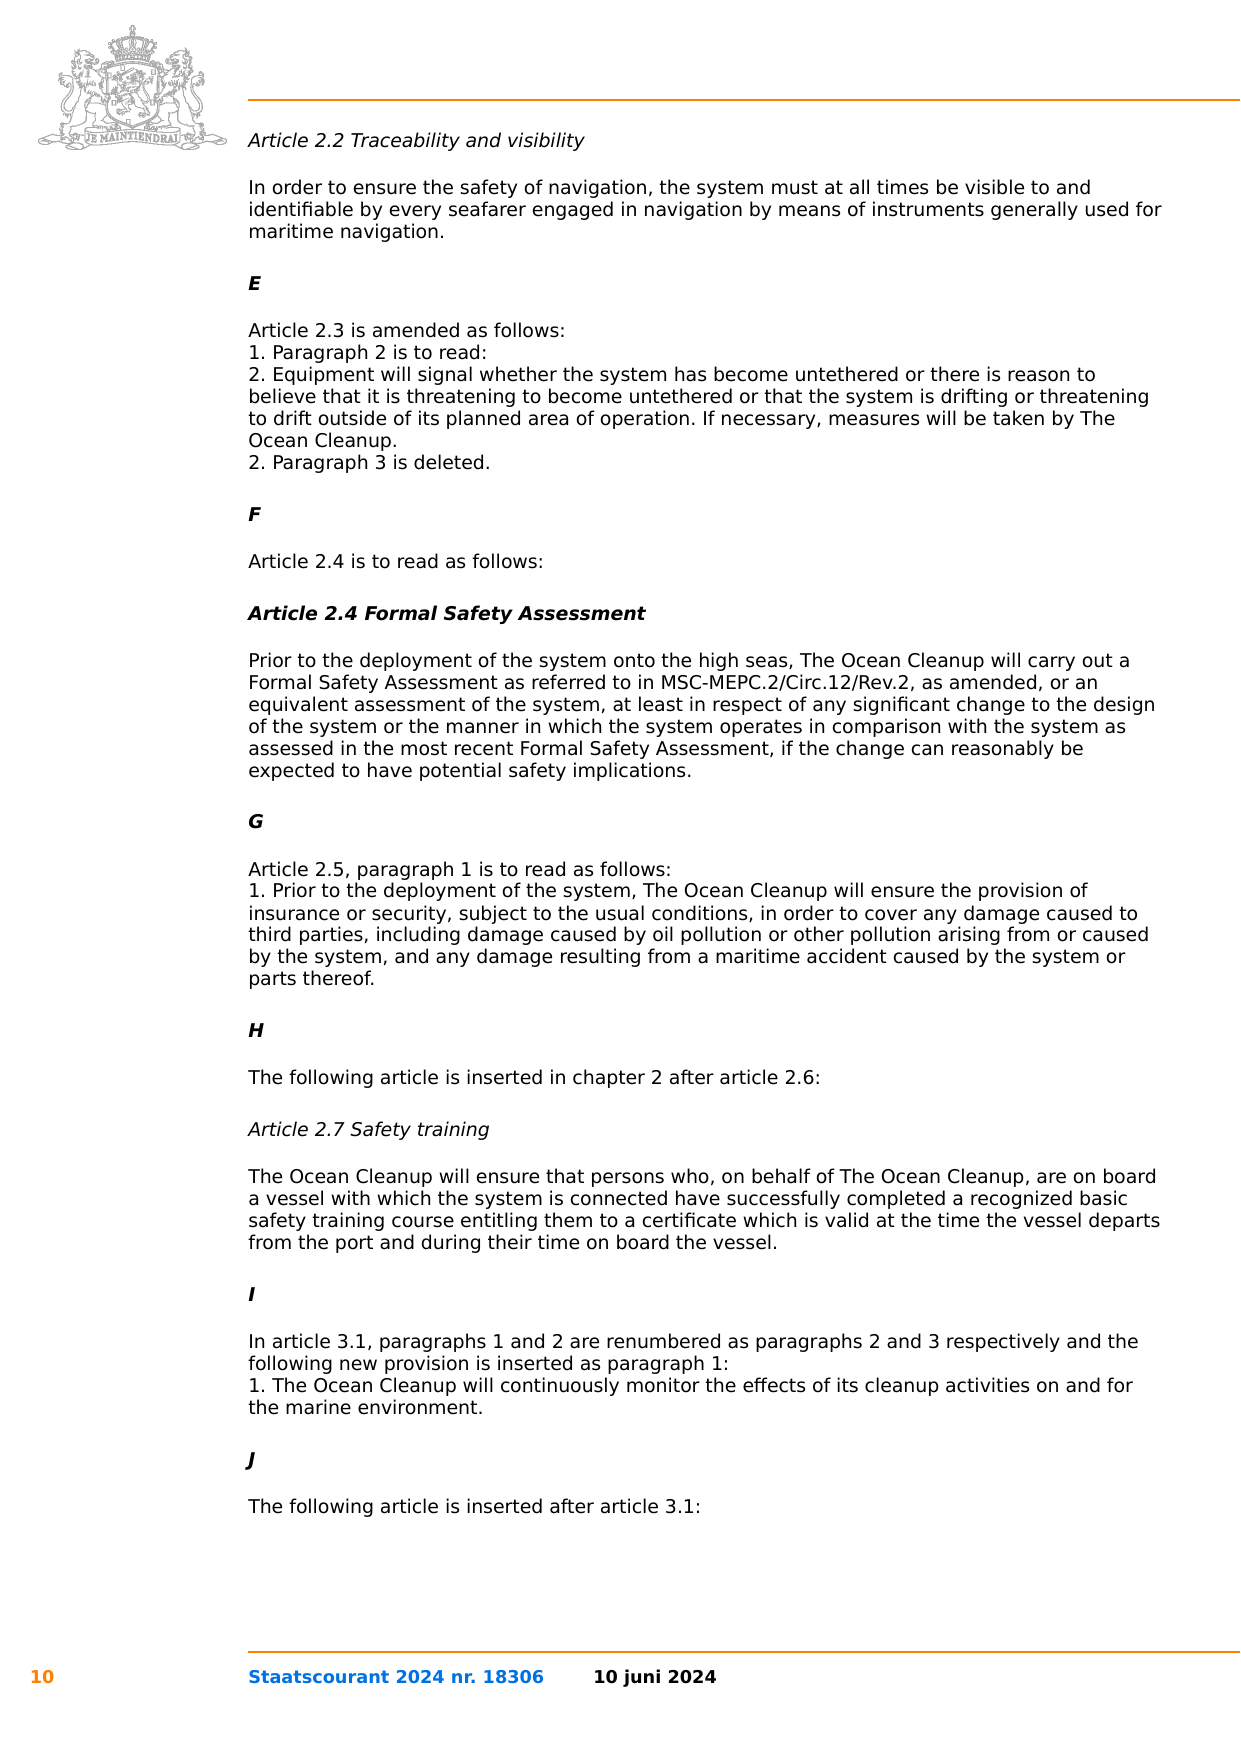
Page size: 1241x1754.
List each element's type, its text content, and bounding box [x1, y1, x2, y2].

picture [38, 25, 227, 150]
subtitle G [248, 811, 1163, 833]
text 1. Paragraph 2 is to read: [248, 342, 1163, 364]
text Prior to the deployment of the system onto the high seas, The Ocean Cleanup will carry out a Formal Safety Assessment as referred to in MSC-MEPC.2/Circ.12/Rev.2, as amended, or an equivalent assessment of the system, at least in respect of any significant change to the design of the system or the manner in which the system operates in comparison with the system as assessed in the most recent Formal Safety Assessment, if the change can reasonably be expected to have potential safety implications. [248, 649, 1163, 781]
subtitle J [248, 1449, 1163, 1471]
subtitle F [248, 504, 1163, 526]
subtitle E [248, 273, 1163, 295]
text 1. Prior to the deployment of the system, The Ocean Cleanup will ensure the provision of insurance or security, subject to the usual conditions, in order to cover any damage caused to third parties, including damage caused by oil pollution or other pollution arising from or caused by the system, and any damage resulting from a maritime accident caused by the system or parts thereof. [248, 880, 1163, 990]
text 2. Paragraph 3 is deleted. [248, 452, 1163, 474]
text Article 2.3 is amended as follows: [248, 320, 1163, 342]
text The following article is inserted in chapter 2 after article 2.6: [248, 1067, 1163, 1089]
text In article 3.1, paragraphs 1 and 2 are renumbered as paragraphs 2 and 3 respectively and the following new provision is inserted as paragraph 1: [248, 1331, 1163, 1375]
text Article 2.4 is to read as follows: [248, 551, 1163, 573]
text Article 2.5, paragraph 1 is to read as follows: [248, 858, 1163, 880]
text 2. Equipment will signal whether the system has become untethered or there is reason to believe that it is threatening to become untethered or that the system is drifting or threatening to drift outside of its planned area of operation. If necessary, measures will be taken by The Ocean Cleanup. [248, 364, 1163, 452]
subtitle Article 2.7 Safety training [248, 1119, 1163, 1141]
subtitle Article 2.2 Traceability and visibility [248, 130, 1163, 152]
text 1. The Ocean Cleanup will continuously monitor the effects of its cleanup activities on and for the marine environment. [248, 1375, 1163, 1419]
text The following article is inserted after article 3.1: [248, 1496, 1163, 1518]
subtitle I [248, 1284, 1163, 1306]
text The Ocean Cleanup will ensure that persons who, on behalf of The Ocean Cleanup, are on board a vessel with which the system is connected have successfully completed a recognized basic safety training course entitling them to a certificate which is valid at the time the vessel departs from the port and during their time on board the vessel. [248, 1166, 1163, 1254]
subtitle Article 2.4 Formal Safety Assessment [248, 603, 1163, 624]
text In order to ensure the safety of navigation, the system must at all times be visible to and identifiable by every seafarer engaged in navigation by means of instruments generally used for maritime navigation. [248, 177, 1163, 243]
subtitle H [248, 1020, 1163, 1042]
